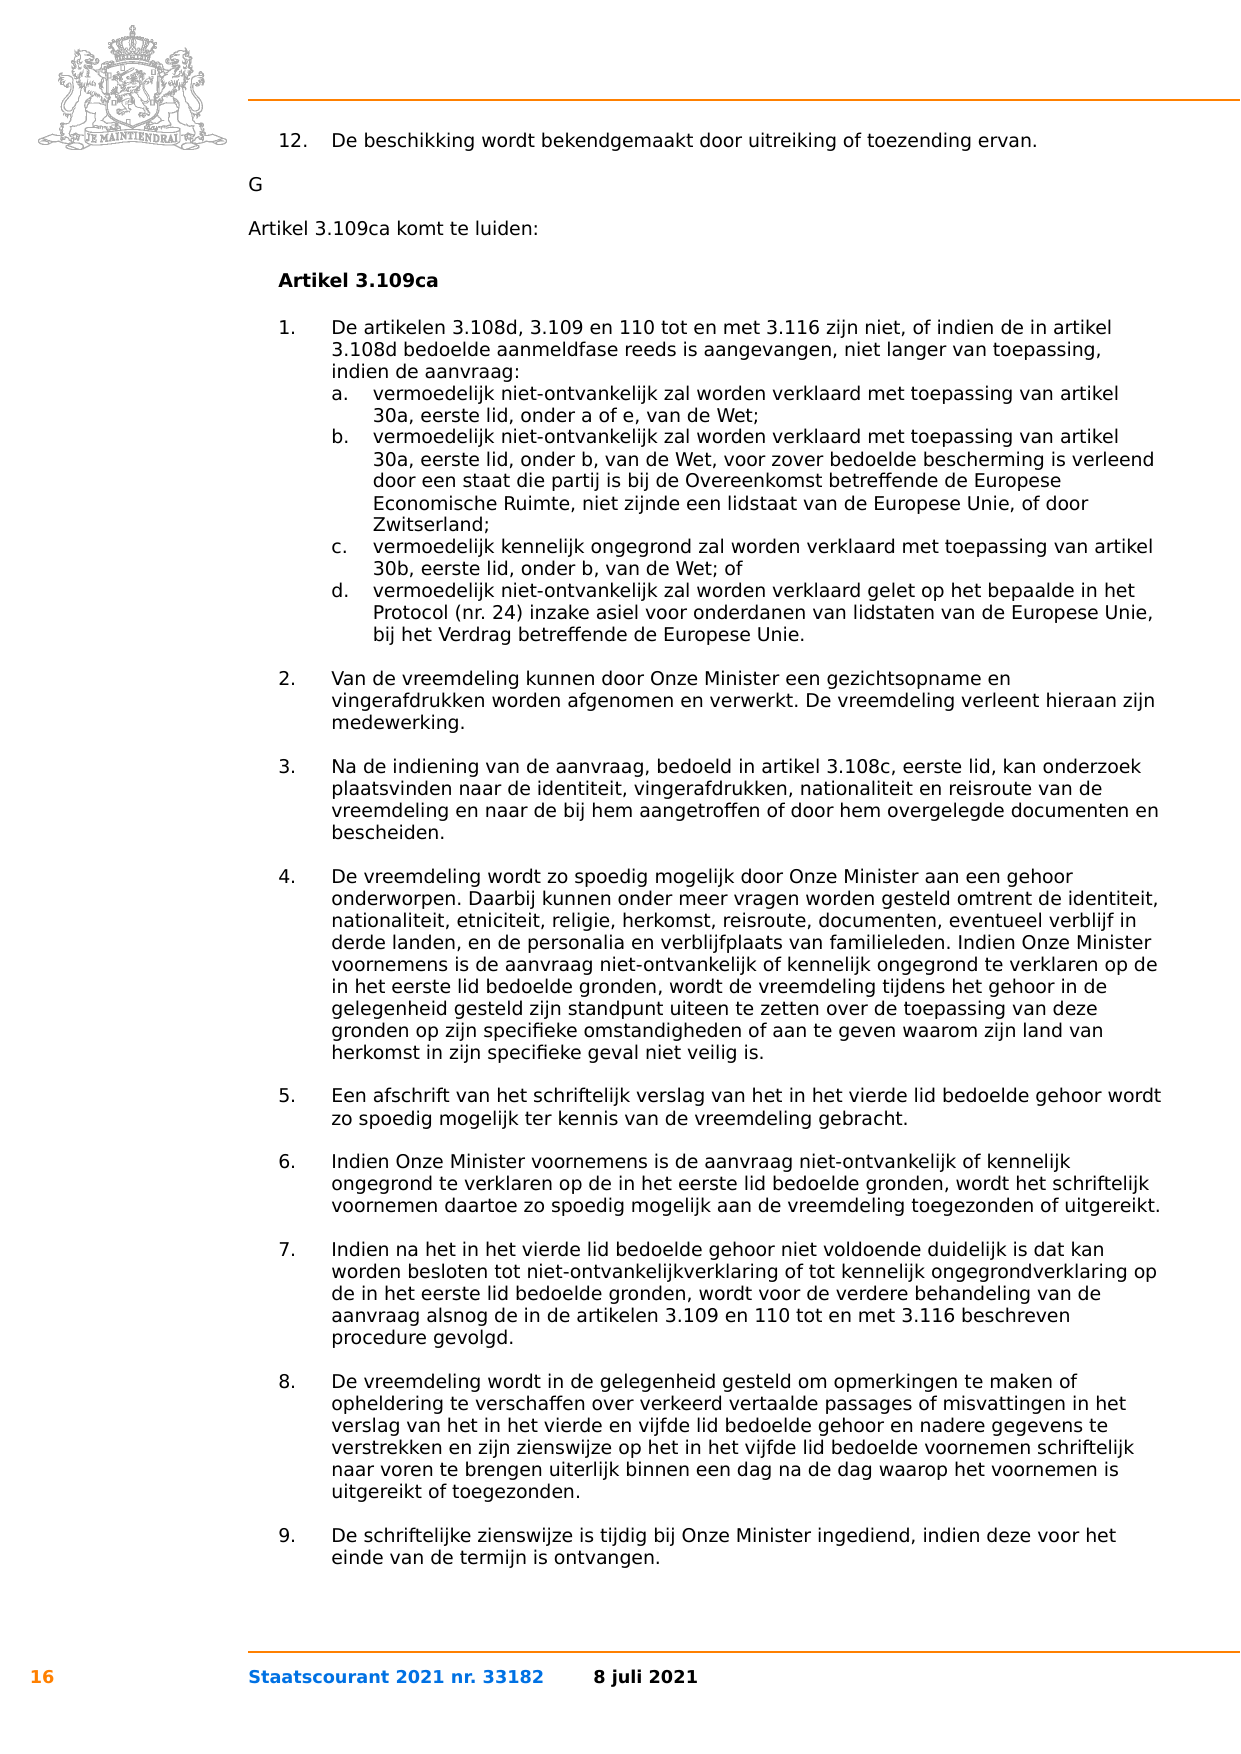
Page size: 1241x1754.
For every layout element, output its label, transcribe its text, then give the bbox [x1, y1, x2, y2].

text d. vermoedelijk niet-ontvankelijk zal worden verklaard gelet op het bepaalde in het Protocol (nr. 24) inzake asiel voor onderdanen van lidstaten van de Europese Unie, bij het Verdrag betreffende de Europese Unie. [331, 580, 1163, 646]
picture [38, 25, 227, 150]
text c. vermoedelijk kennelijk ongegrond zal worden verklaard met toepassing van artikel 30b, eerste lid, onder b, van de Wet; of [331, 536, 1163, 580]
text 1. De artikelen 3.108d, 3.109 en 110 tot en met 3.116 zijn niet, of indien de in artikel 3.108d bedoelde aanmeldfase reeds is aangevangen, niet langer van toepassing, indien de aanvraag: [278, 317, 1163, 382]
text 9. De schriftelijke zienswijze is tijdig bij Onze Minister ingediend, indien deze voor het einde van de termijn is ontvangen. [278, 1524, 1163, 1568]
text b. vermoedelijk niet-ontvankelijk zal worden verklaard met toepassing van artikel 30a, eerste lid, onder b, van de Wet, voor zover bedoelde bescherming is verleend door een staat die partij is bij de Overeenkomst betreffende de Europese Economische Ruimte, niet zijnde een lidstaat van de Europese Unie, of door Zwitserland; [331, 426, 1163, 536]
text 5. Een afschrift van het schriftelijk verslag van het in het vierde lid bedoelde gehoor wordt zo spoedig mogelijk ter kennis van de vreemdeling gebracht. [278, 1085, 1163, 1129]
text 12. De beschikking wordt bekendgemaakt door uitreiking of toezending ervan. [278, 130, 1163, 152]
subtitle Artikel 3.109ca [278, 269, 1163, 292]
text 4. De vreemdeling wordt zo spoedig mogelijk door Onze Minister aan een gehoor onderworpen. Daarbij kunnen onder meer vragen worden gesteld omtrent de identiteit, nationaliteit, etniciteit, religie, herkomst, reisroute, documenten, eventueel verblijf in derde landen, en de personalia en verblijfplaats van familieleden. Indien Onze Minister voornemens is de aanvraag niet-ontvankelijk of kennelijk ongegrond te verklaren op de in het eerste lid bedoelde gronden, wordt de vreemdeling tijdens het gehoor in de gelegenheid gesteld zijn standpunt uiteen te zetten over de toepassing van deze gronden op zijn specifieke omstandigheden of aan te geven waarom zijn land van herkomst in zijn specifieke geval niet veilig is. [278, 866, 1163, 1063]
text 7. Indien na het in het vierde lid bedoelde gehoor niet voldoende duidelijk is dat kan worden besloten tot niet-ontvankelijkverklaring of tot kennelijk ongegrondverklaring op de in het eerste lid bedoelde gronden, wordt voor de verdere behandeling van de aanvraag alsnog de in de artikelen 3.109 en 110 tot en met 3.116 beschreven procedure gevolgd. [278, 1239, 1163, 1349]
text Artikel 3.109ca komt te luiden: [248, 218, 1163, 239]
text 8. De vreemdeling wordt in de gelegenheid gesteld om opmerkingen te maken of opheldering te verschaffen over verkeerd vertaalde passages of misvattingen in het verslag van het in het vierde en vijfde lid bedoelde gehoor en nadere gegevens te verstrekken en zijn zienswijze op het in het vijfde lid bedoelde voornemen schriftelijk naar voren te brengen uiterlijk binnen een dag na de dag waarop het voornemen is uitgereikt of toegezonden. [278, 1371, 1163, 1503]
text 6. Indien Onze Minister voornemens is de aanvraag niet-ontvankelijk of kennelijk ongegrond te verklaren op de in het eerste lid bedoelde gronden, wordt het schriftelijk voornemen daartoe zo spoedig mogelijk aan de vreemdeling toegezonden of uitgereikt. [278, 1151, 1163, 1217]
text G [248, 174, 1163, 196]
text 3. Na de indiening van de aanvraag, bedoeld in artikel 3.108c, eerste lid, kan onderzoek plaatsvinden naar de identiteit, vingerafdrukken, nationaliteit en reisroute van de vreemdeling en naar de bij hem aangetroffen of door hem overgelegde documenten en bescheiden. [278, 756, 1163, 844]
text a. vermoedelijk niet-ontvankelijk zal worden verklaard met toepassing van artikel 30a, eerste lid, onder a of e, van de Wet; [331, 382, 1163, 426]
text 2. Van de vreemdeling kunnen door Onze Minister een gezichtsopname en vingerafdrukken worden afgenomen en verwerkt. De vreemdeling verleent hieraan zijn medewerking. [278, 668, 1163, 734]
